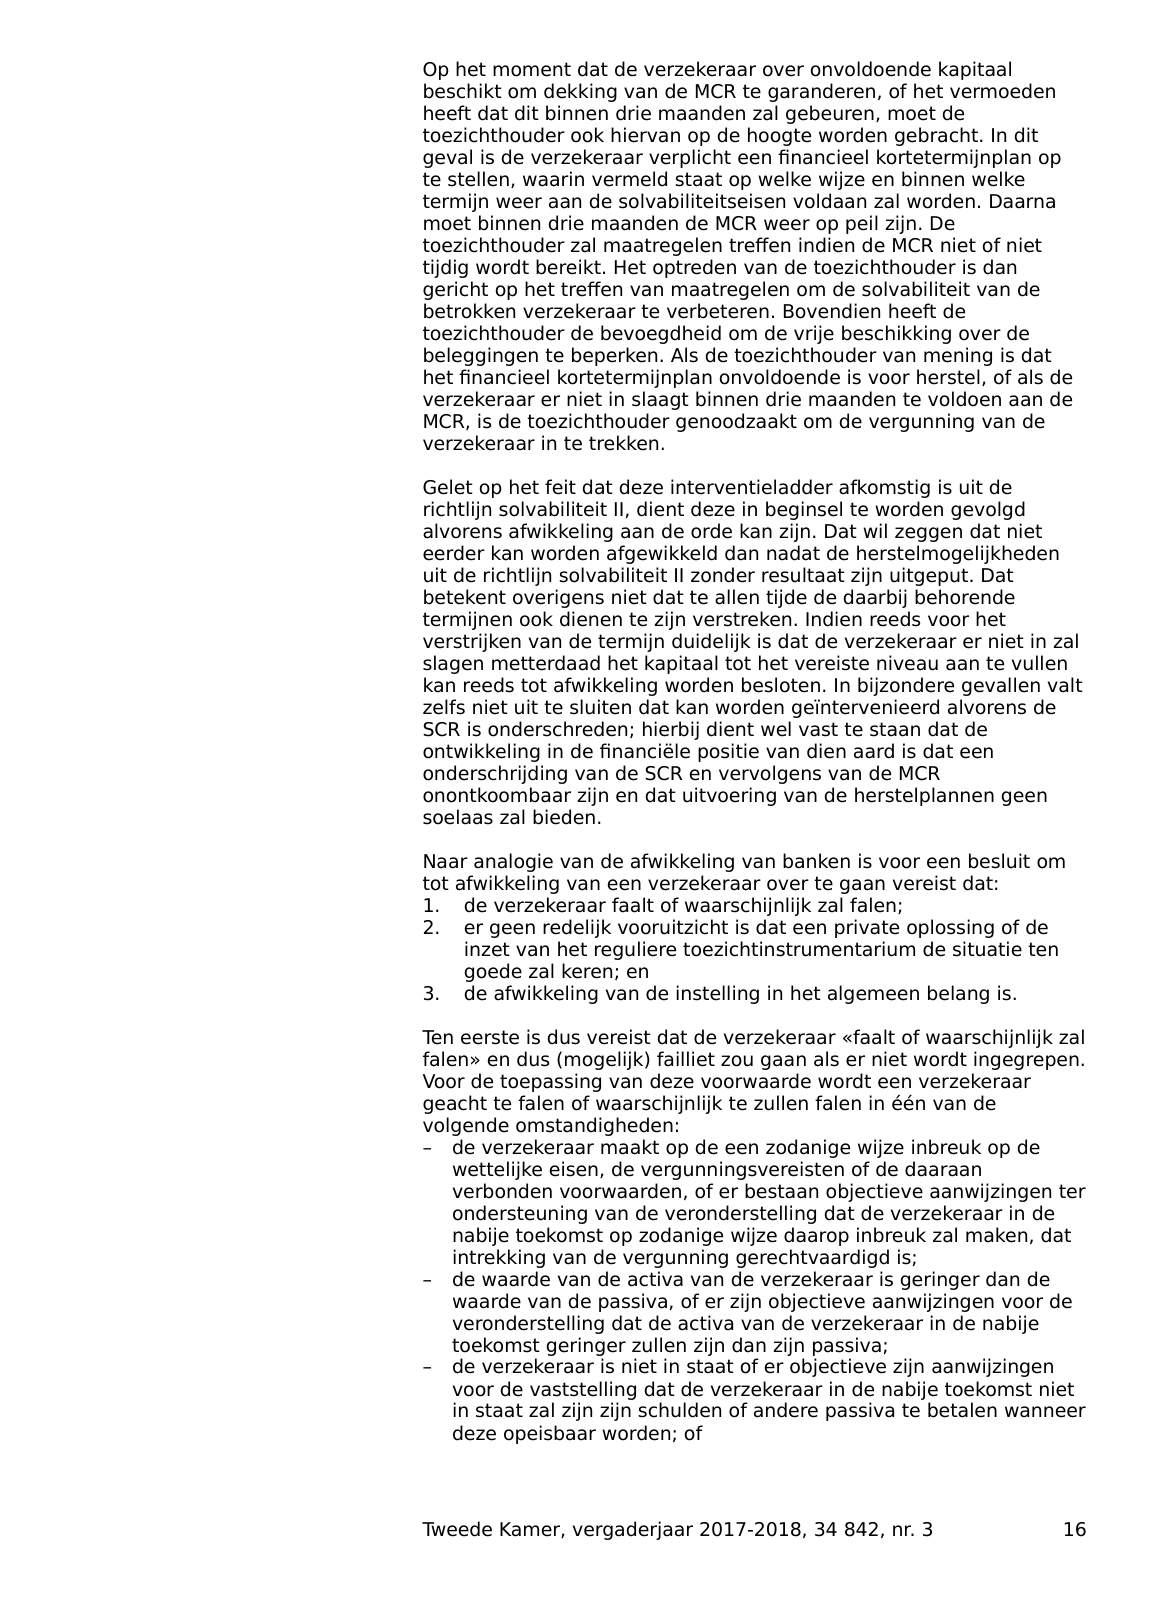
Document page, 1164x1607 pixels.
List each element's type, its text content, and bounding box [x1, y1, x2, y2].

text – de verzekeraar maakt op de een zodanige wijze inbreuk op de wettelijke eisen, de vergunningsvereisten of de daaraan verbonden voorwaarden, of er bestaan objectieve aanwijzingen ter ondersteuning van de veronderstelling dat de verzekeraar in de nabije toekomst op zodanige wijze daarop inbreuk zal maken, dat intrekking van de vergunning gerechtvaardigd is; [422, 1137, 1087, 1268]
text 2. er geen redelijk vooruitzicht is dat een private oplossing of de inzet van het reguliere toezichtinstrumentarium de situatie ten goede zal keren; en [422, 917, 1087, 983]
text – de verzekeraar is niet in staat of er objectieve zijn aanwijzingen voor de vaststelling dat de verzekeraar in de nabije toekomst niet in staat zal zijn zijn schulden of andere passiva te betalen wanneer deze opeisbaar worden; of [422, 1356, 1087, 1444]
text – de waarde van de activa van de verzekeraar is geringer dan de waarde van de passiva, of er zijn objectieve aanwijzingen voor de veronderstelling dat de activa van de verzekeraar in de nabije toekomst geringer zullen zijn dan zijn passiva; [422, 1268, 1087, 1356]
text Naar analogie van de afwikkeling van banken is voor een besluit om tot afwikkeling van een verzekeraar over te gaan vereist dat: [422, 851, 1087, 895]
text 3. de afwikkeling van de instelling in het algemeen belang is. [422, 983, 1087, 1004]
text 1. de verzekeraar faalt of waarschijnlijk zal falen; [422, 895, 1087, 917]
text Op het moment dat de verzekeraar over onvoldoende kapitaal beschikt om dekking van de MCR te garanderen, of het vermoeden heeft dat dit binnen drie maanden zal gebeuren, moet de toezichthouder ook hiervan op de hoogte worden gebracht. In dit geval is de verzekeraar verplicht een financieel kortetermijnplan op te stellen, waarin vermeld staat op welke wijze en binnen welke termijn weer aan de solvabiliteitseisen voldaan zal worden. Daarna moet binnen drie maanden de MCR weer op peil zijn. De toezichthouder zal maatregelen treffen indien de MCR niet of niet tijdig wordt bereikt. Het optreden van de toezichthouder is dan gericht op het treffen van maatregelen om de solvabiliteit van de betrokken verzekeraar te verbeteren. Bovendien heeft de toezichthouder de bevoegdheid om de vrije beschikking over de beleggingen te beperken. Als de toezichthouder van mening is dat het financieel kortetermijnplan onvoldoende is voor herstel, of als de verzekeraar er niet in slaagt binnen drie maanden te voldoen aan de MCR, is de toezichthouder genoodzaakt om de vergunning van de verzekeraar in te trekken. [422, 59, 1087, 455]
text Ten eerste is dus vereist dat de verzekeraar «faalt of waarschijnlijk zal falen» en dus (mogelijk) failliet zou gaan als er niet wordt ingegrepen. Voor de toepassing van deze voorwaarde wordt een verzekeraar geacht te falen of waarschijnlijk te zullen falen in één van de volgende omstandigheden: [422, 1027, 1087, 1137]
text Gelet op het feit dat deze interventieladder afkomstig is uit de richtlijn solvabiliteit II, dient deze in beginsel te worden gevolgd alvorens afwikkeling aan de orde kan zijn. Dat wil zeggen dat niet eerder kan worden afgewikkeld dan nadat de herstelmogelijkheden uit de richtlijn solvabiliteit II zonder resultaat zijn uitgeput. Dat betekent overigens niet dat te allen tijde de daarbij behorende termijnen ook dienen te zijn verstreken. Indien reeds voor het verstrijken van de termijn duidelijk is dat de verzekeraar er niet in zal slagen metterdaad het kapitaal tot het vereiste niveau aan te vullen kan reeds tot afwikkeling worden besloten. In bijzondere gevallen valt zelfs niet uit te sluiten dat kan worden geïntervenieerd alvorens de SCR is onderschreden; hierbij dient wel vast te staan dat de ontwikkeling in de financiële positie van dien aard is dat een onderschrijding van de SCR en vervolgens van de MCR onontkoombaar zijn en dat uitvoering van de herstelplannen geen soelaas zal bieden. [422, 477, 1087, 828]
